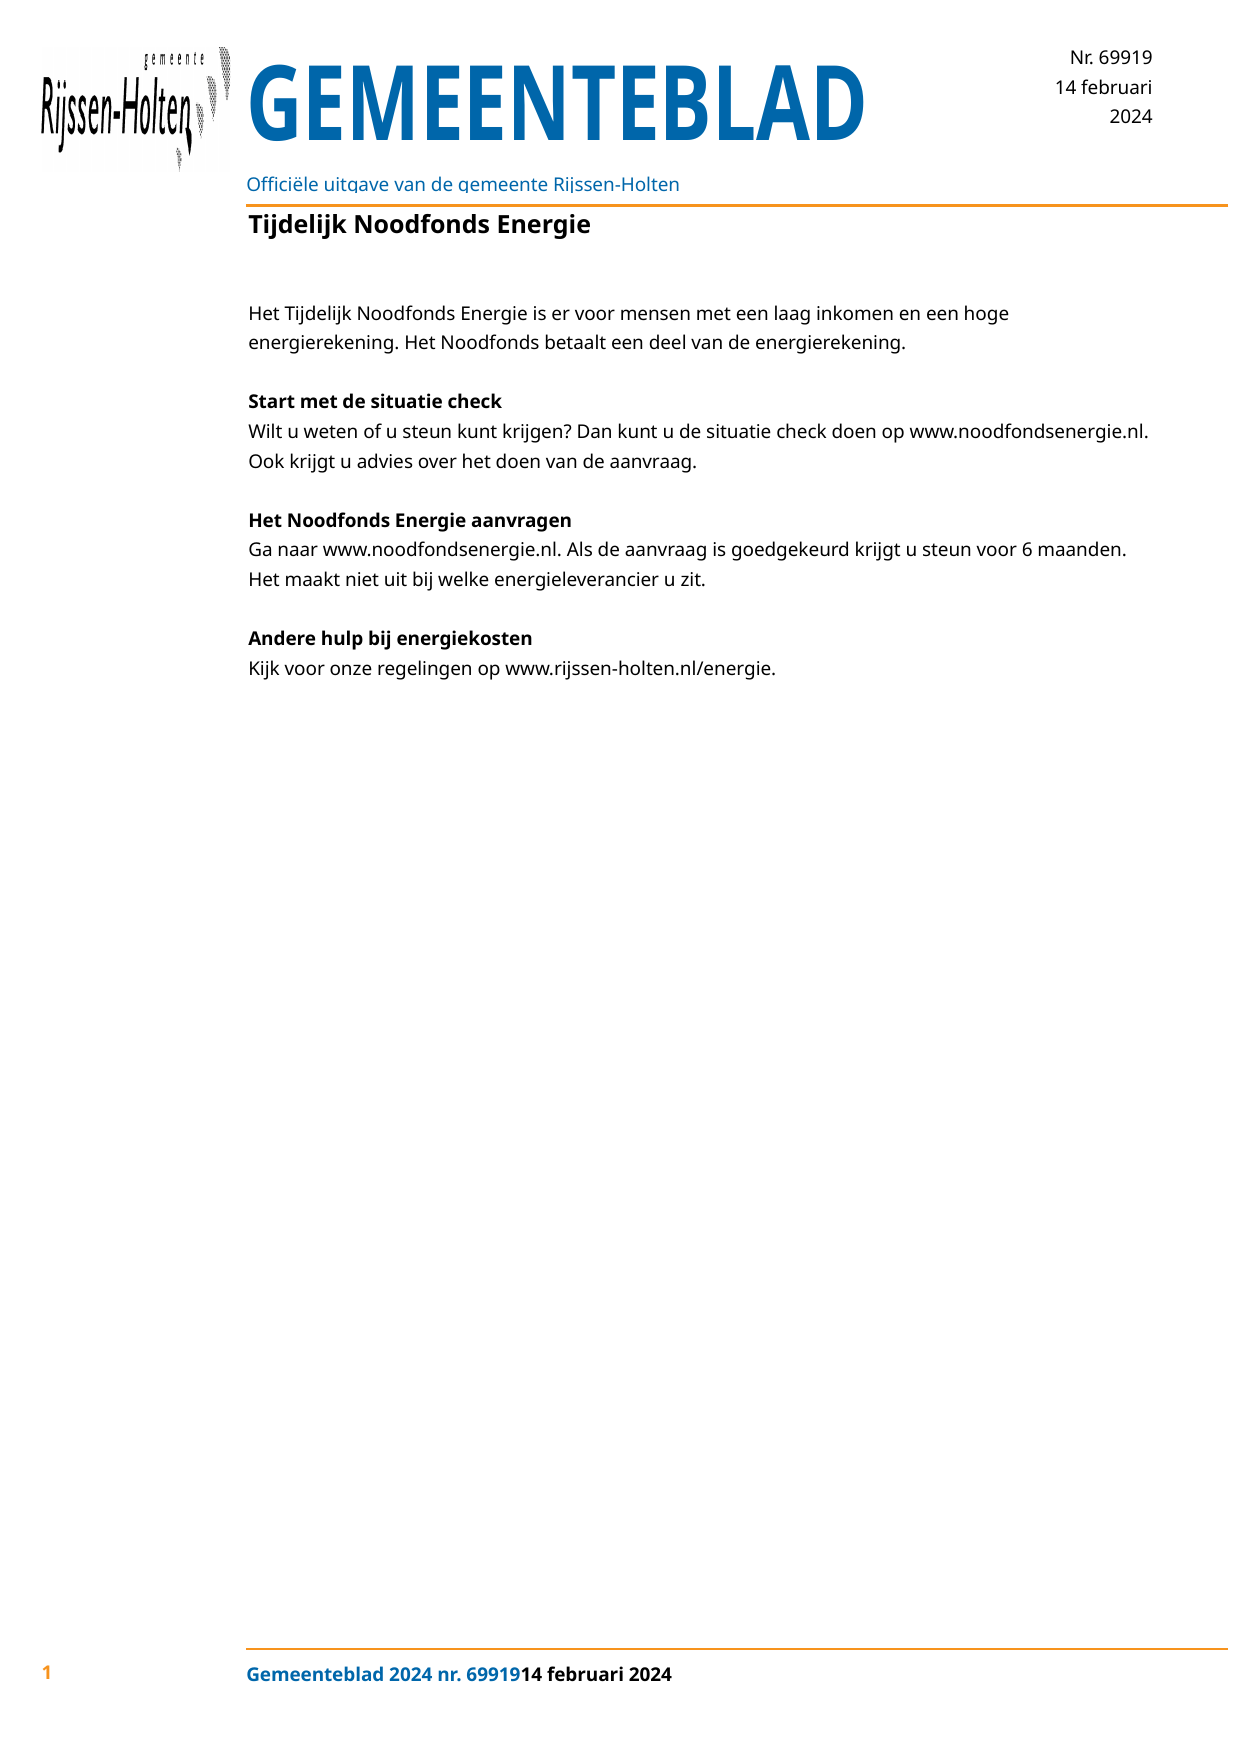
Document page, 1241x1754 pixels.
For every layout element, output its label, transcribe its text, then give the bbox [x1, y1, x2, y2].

picture [41, 47, 231, 172]
text Tijdelijk Noodfonds Energie [248, 207, 1152, 241]
text Andere hulp bij energiekosten [248, 625, 1152, 651]
text Wilt u weten of u steun kunt krijgen? Dan kunt u de situatie check doen op www.noodfondsenergie.nl. Ook krijgt u advies over het doen van de aanvraag. [248, 418, 1152, 473]
text Het Noodfonds Energie aanvragen [248, 507, 1152, 533]
text Het Tijdelijk Noodfonds Energie is er voor mensen met een laag inkomen en een hoge energierekening. Het Noodfonds betaalt een deel van de energierekening. [248, 300, 1152, 355]
text Ga naar www.noodfondsenergie.nl. Als de aanvraag is goedgekeurd krijgt u steun voor 6 maanden. Het maakt niet uit bij welke energieleverancier u zit. [248, 537, 1152, 592]
text Start met de situatie check [248, 389, 1152, 414]
text Kijk voor onze regelingen op www.rijssen-holten.nl/energie. [248, 655, 1152, 681]
